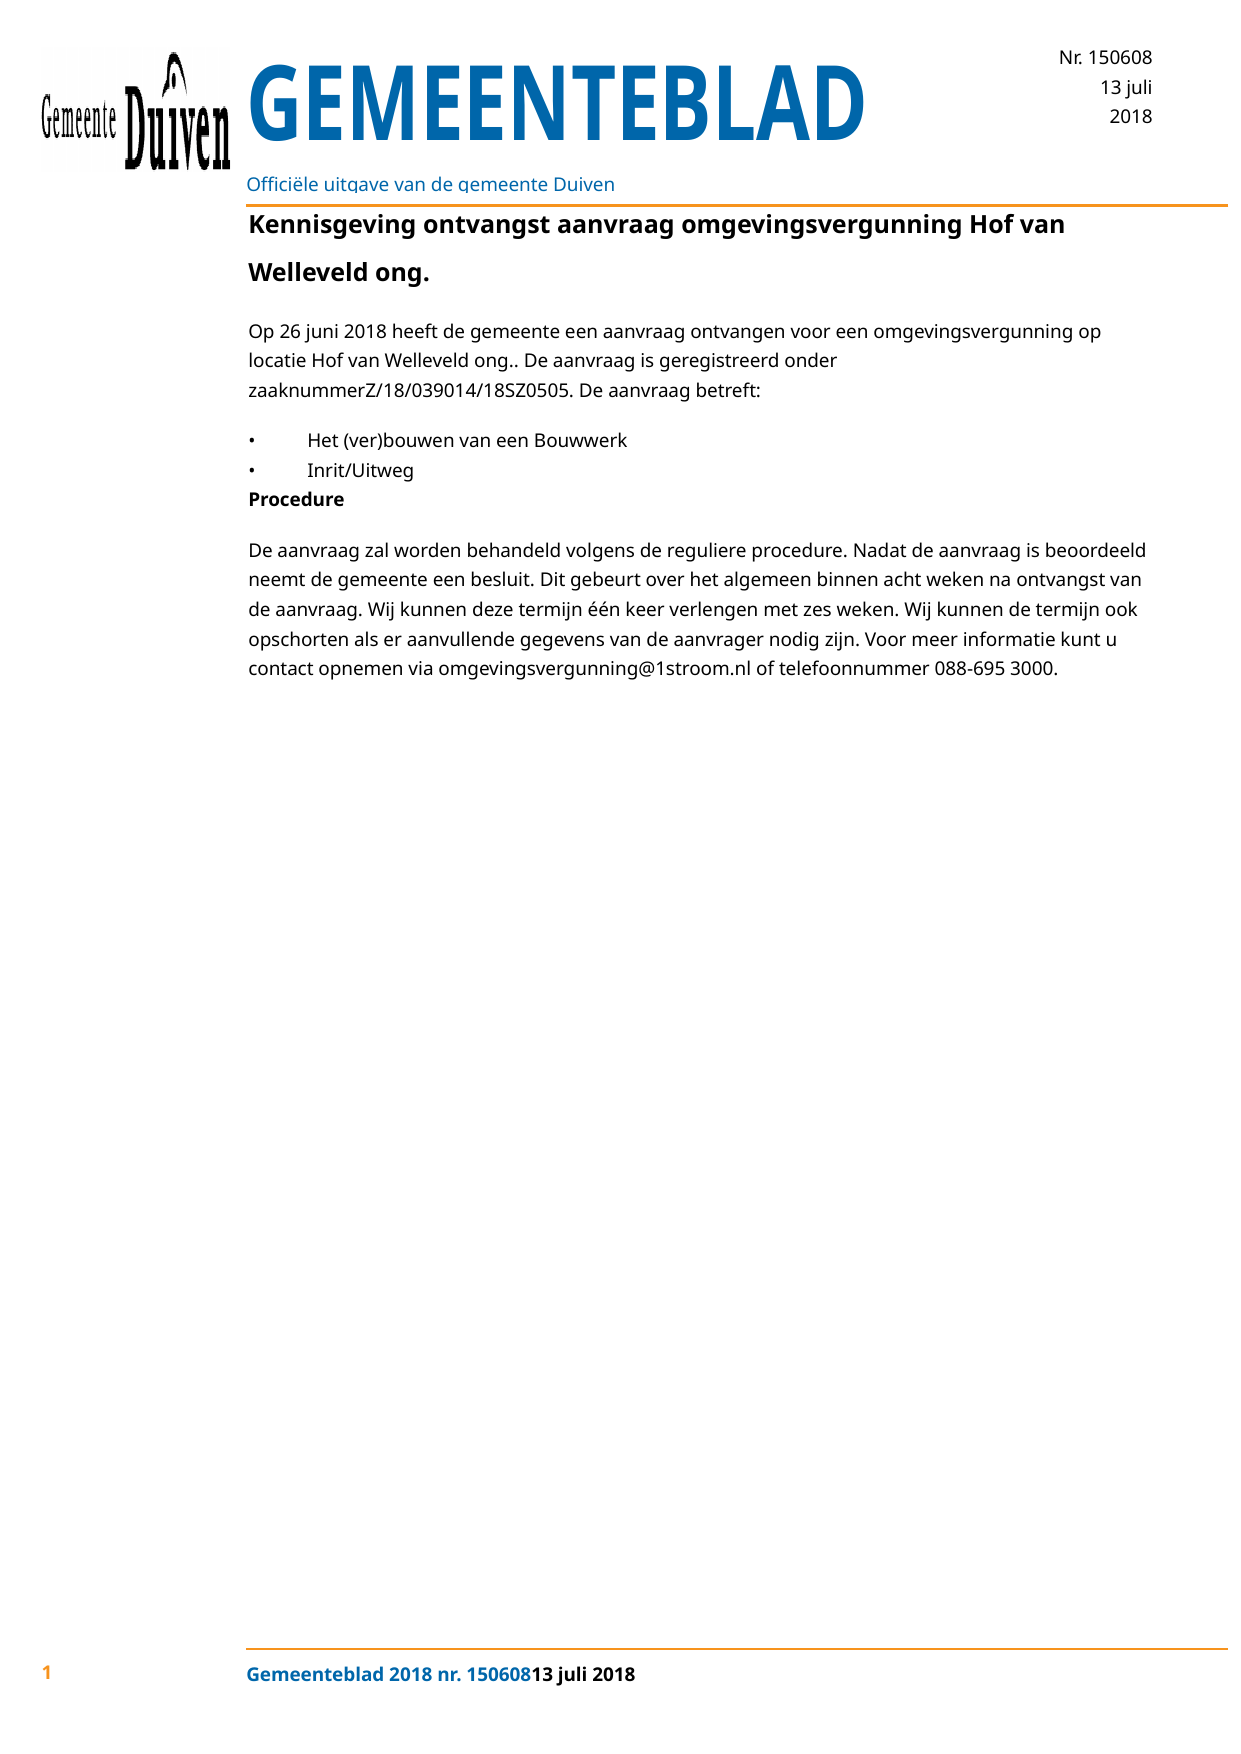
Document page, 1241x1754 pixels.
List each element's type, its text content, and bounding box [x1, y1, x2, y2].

text Kennisgeving ontvangst aanvraag omgevingsvergunning Hof van Welleveld ong. [248, 207, 1152, 288]
list Inrit/Uitweg [248, 457, 1152, 483]
text Procedure [248, 487, 1152, 512]
text De aanvraag zal worden behandeld volgens de reguliere procedure. Nadat de aanvraag is beoordeeld neemt de gemeente een besluit. Dit gebeurt over het algemeen binnen acht weken na ontvangst van de aanvraag. Wij kunnen deze termijn één keer verlengen met zes weken. Wij kunnen de termijn ook opschorten als er aanvullende gegevens van de aanvrager nodig zijn. Voor meer informatie kunt u contact opnemen via omgevingsvergunning@1stroom.nl of telefoonnummer 088-695 3000. [248, 537, 1152, 681]
text Op 26 juni 2018 heeft de gemeente een aanvraag ontvangen voor een omgevingsvergunning op locatie Hof van Welleveld ong.. De aanvraag is geregistreerd onder zaaknummerZ/18/039014/18SZ0505. De aanvraag betreft: [248, 318, 1152, 403]
list Het (ver)bouwen van een Bouwwerk [248, 427, 1152, 453]
picture [41, 47, 231, 172]
